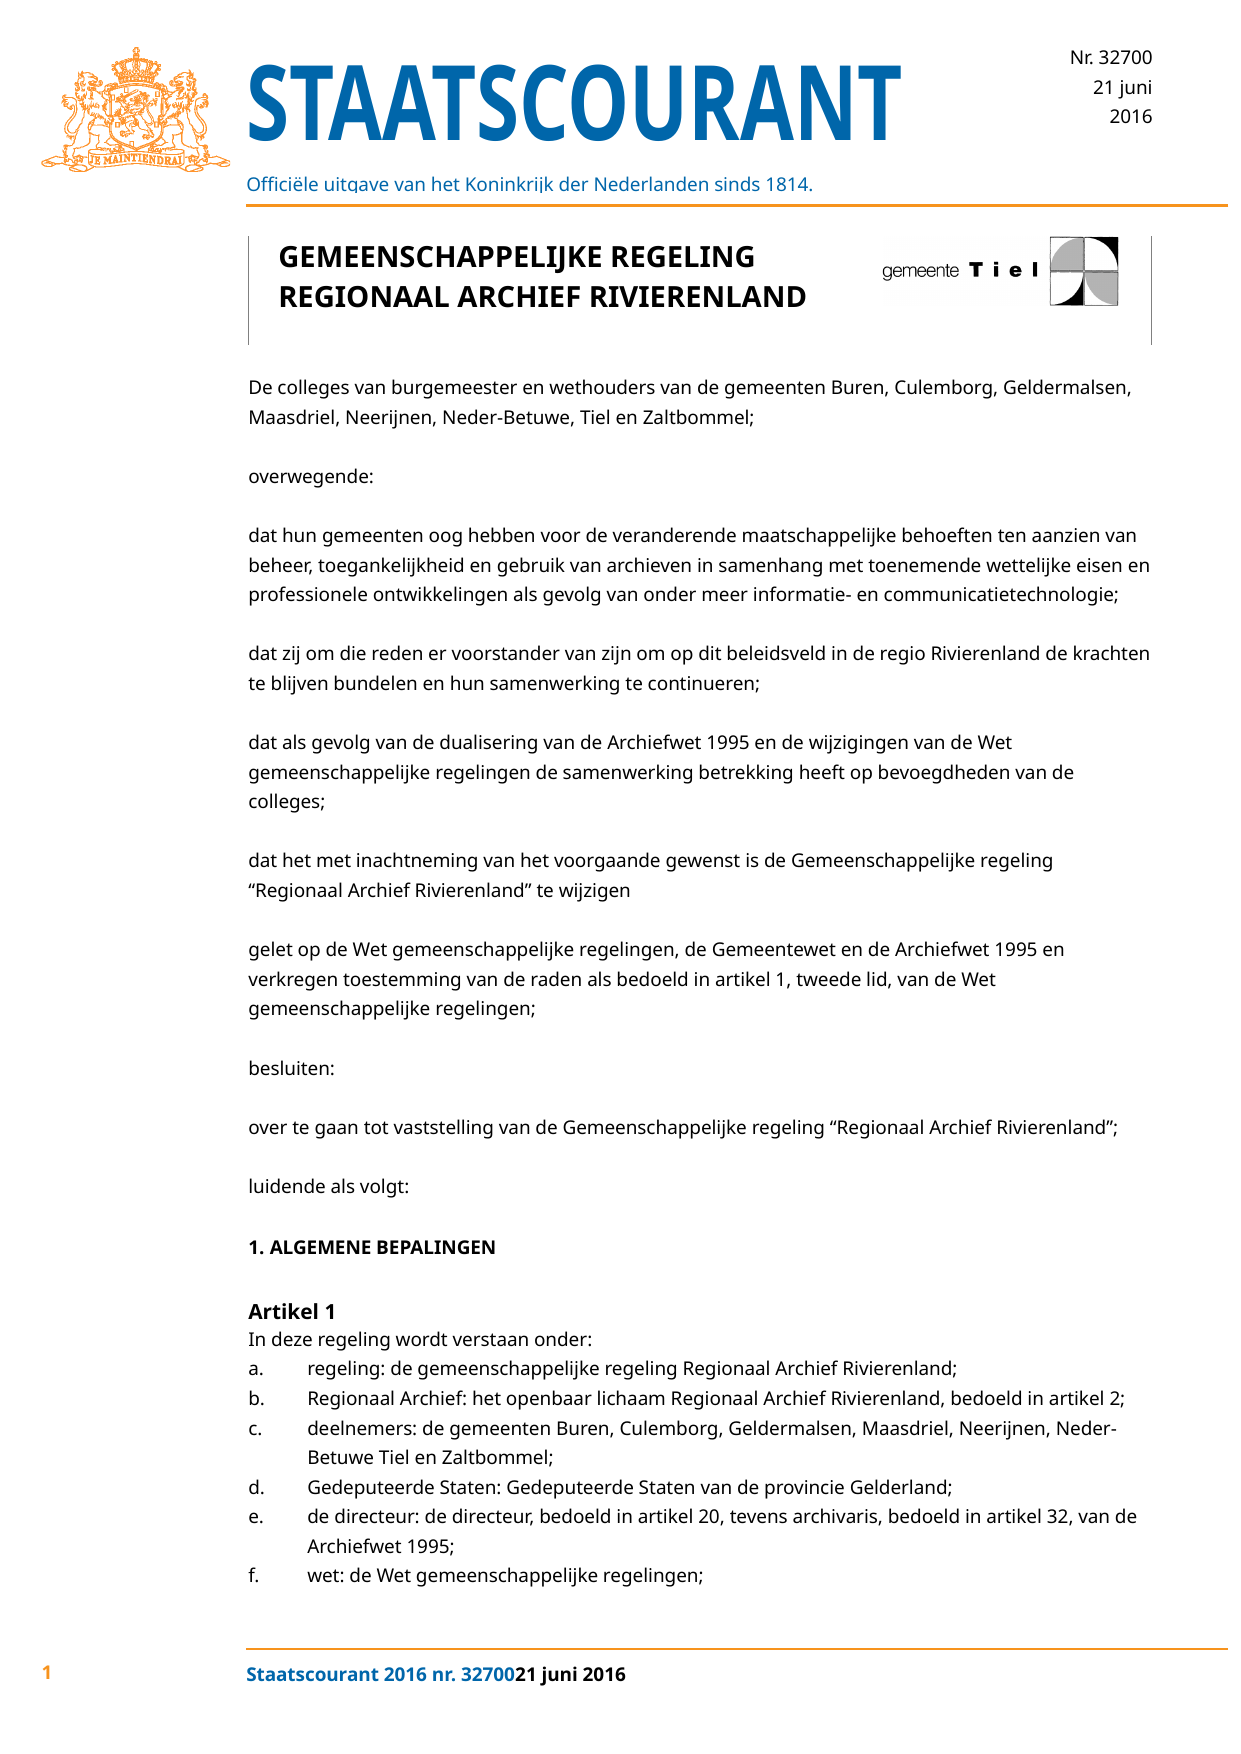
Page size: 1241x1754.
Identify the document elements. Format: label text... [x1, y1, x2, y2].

text In deze regeling wordt verstaan onder: [248, 1326, 1152, 1352]
text dat het met inachtneming van het voorgaande gewenst is de Gemeenschappelijke regeling “Regionaal Archief Rivierenland” te wijzigen [248, 848, 1152, 903]
text dat hun gemeenten oog hebben voor de veranderende maatschappelijke behoeften ten aanzien van beheer, toegankelijkheid en gebruik van archieven in samenhang met toenemende wettelijke eisen en professionele ontwikkelingen als gevolg van onder meer informatie- en communicatietechnologie; [248, 522, 1152, 607]
text dat zij om die reden er voorstander van zijn om op dit beleidsveld in de regio Rivierenland de krachten te blijven bundelen en hun samenwerking te continueren; [248, 641, 1152, 696]
table_header GEMEENSCHAPPELIJKE REGELING REGIONAAL ARCHIEF RIVIERENLAND [249, 236, 850, 345]
text De colleges van burgemeester en wethouders van de gemeenten Buren, Culemborg, Geldermalsen, Maasdriel, Neerijnen, Neder-Betuwe, Tiel en Zaltbommel; [248, 374, 1152, 429]
text Artikel 1 [248, 1297, 1152, 1326]
text besluiten: [248, 1055, 1152, 1080]
text luidende als volgt: [248, 1173, 1152, 1199]
text gelet op de Wet gemeenschappelijke regelingen, de Gemeentewet en de Archiefwet 1995 en verkregen toestemming van de raden als bedoeld in artikel 1, tweede lid, van de Wet gemeenschappelijke regelingen; [248, 936, 1152, 1021]
list de directeur: de directeur, bedoeld in artikel 20, tevens archivaris, bedoeld in artikel 32, van de Archiefwet 1995; [248, 1503, 1152, 1559]
list wet: de Wet gemeenschappelijke regelingen; [248, 1563, 1152, 1588]
list Regionaal Archief: het openbaar lichaam Regionaal Archief Rivierenland, bedoeld in artikel 2; [248, 1385, 1152, 1411]
picture [882, 236, 1119, 306]
picture [41, 47, 231, 172]
list regeling: de gemeenschappelijke regeling Regionaal Archief Rivierenland; [248, 1356, 1152, 1381]
table_header [850, 236, 1151, 345]
text overwegende: [248, 463, 1152, 489]
text dat als gevolg van de dualisering van de Archiefwet 1995 en de wijzigingen van de Wet gemeenschappelijke regelingen de samenwerking betrekking heeft op bevoegdheden van de colleges; [248, 729, 1152, 814]
list Gedeputeerde Staten: Gedeputeerde Staten van de provincie Gelderland; [248, 1474, 1152, 1499]
text 1. ALGEMENE BEPALINGEN [248, 1232, 1152, 1261]
list deelnemers: de gemeenten Buren, Culemborg, Geldermalsen, Maasdriel, Neerijnen, Neder-Betuwe Tiel en Zaltbommel; [248, 1415, 1152, 1470]
text over te gaan tot vaststelling van de Gemeenschappelijke regeling “Regionaal Archief Rivierenland”; [248, 1114, 1152, 1139]
